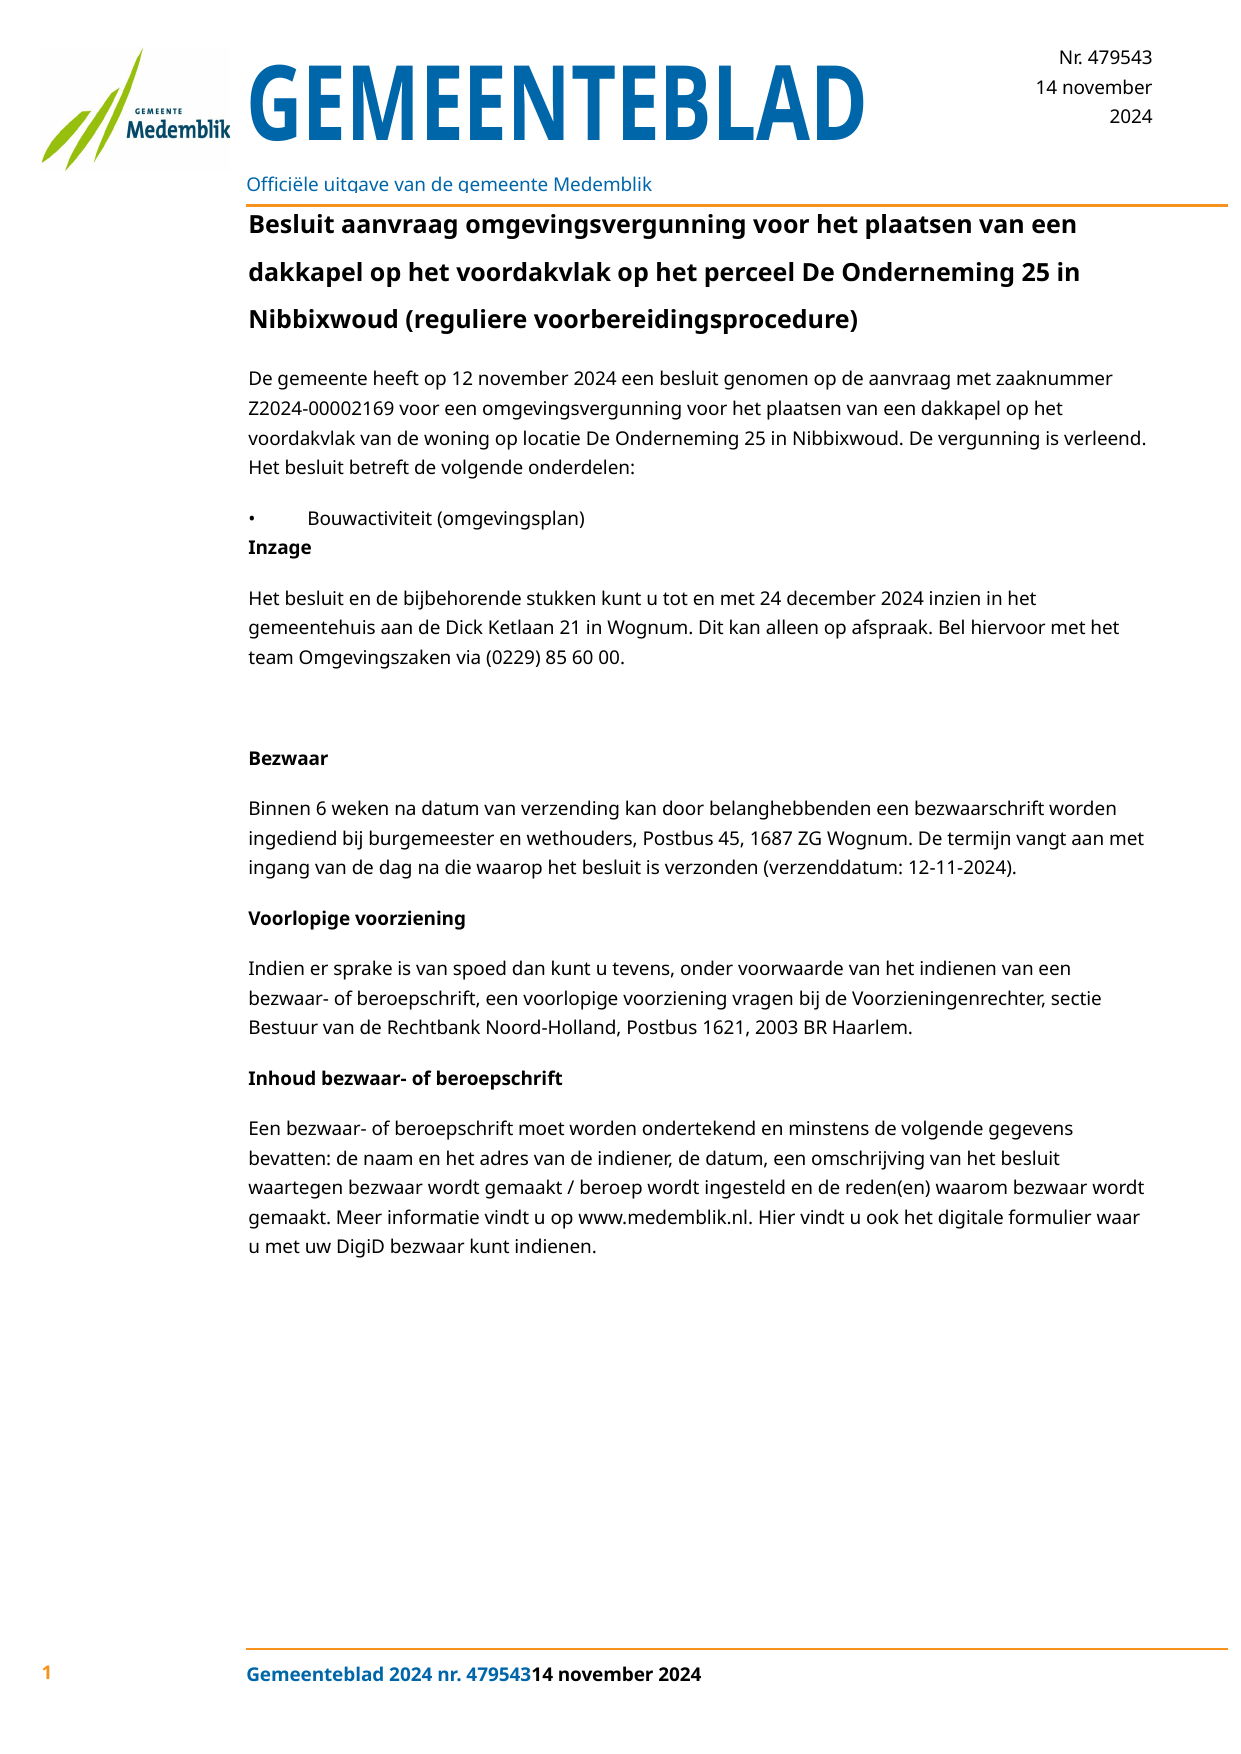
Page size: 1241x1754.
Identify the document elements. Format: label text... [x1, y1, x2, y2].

picture [41, 47, 231, 172]
text Binnen 6 weken na datum van verzending kan door belanghebbenden een bezwaarschrift worden ingediend bij burgemeester en wethouders, Postbus 45, 1687 ZG Wognum. De termijn vangt aan met ingang van de dag na die waarop het besluit is verzonden (verzenddatum: 12-11-2024). [248, 795, 1152, 880]
text De gemeente heeft op 12 november 2024 een besluit genomen op de aanvraag met zaaknummer Z2024-00002169 voor een omgevingsvergunning voor het plaatsen van een dakkapel op het voordakvlak van de woning op locatie De Onderneming 25 in Nibbixwoud. De vergunning is verleend. Het besluit betreft de volgende onderdelen: [248, 366, 1152, 480]
text Voorlopige voorziening [248, 905, 1152, 930]
text Bezwaar [248, 745, 1152, 770]
text Het besluit en de bijbehorende stukken kunt u tot en met 24 december 2024 inzien in het gemeentehuis aan de Dick Ketlaan 21 in Wognum. Dit kan alleen op afspraak. Bel hiervoor met het team Omgevingszaken via (0229) 85 60 00. [248, 585, 1152, 669]
text Inhoud bezwaar- of beroepschrift [248, 1065, 1152, 1090]
text Indien er sprake is van spoed dan kunt u tevens, onder voorwaarde van het indienen van een bezwaar- of beroepschrift, een voorlopige voorziening vragen bij de Voorzieningenrechter, sectie Bestuur van de Rechtbank Noord-Holland, Postbus 1621, 2003 BR Haarlem. [248, 955, 1152, 1040]
text Inzage [248, 534, 1152, 560]
list Bouwactiviteit (omgevingsplan) [248, 505, 1152, 530]
text Besluit aanvraag omgevingsvergunning voor het plaatsen van een dakkapel op het voordakvlak op het perceel De Onderneming 25 in Nibbixwoud (reguliere voorbereidingsprocedure) [248, 207, 1152, 336]
text Een bezwaar- of beroepschrift moet worden ondertekend en minstens de volgende gegevens bevatten: de naam en het adres van de indiener, de datum, een omschrijving van het besluit waartegen bezwaar wordt gemaakt / beroep wordt ingesteld en de reden(en) waarom bezwaar wordt gemaakt. Meer informatie vindt u op www.medemblik.nl. Hier vindt u ook het digitale formulier waar u met uw DigiD bezwaar kunt indienen. [248, 1115, 1152, 1259]
